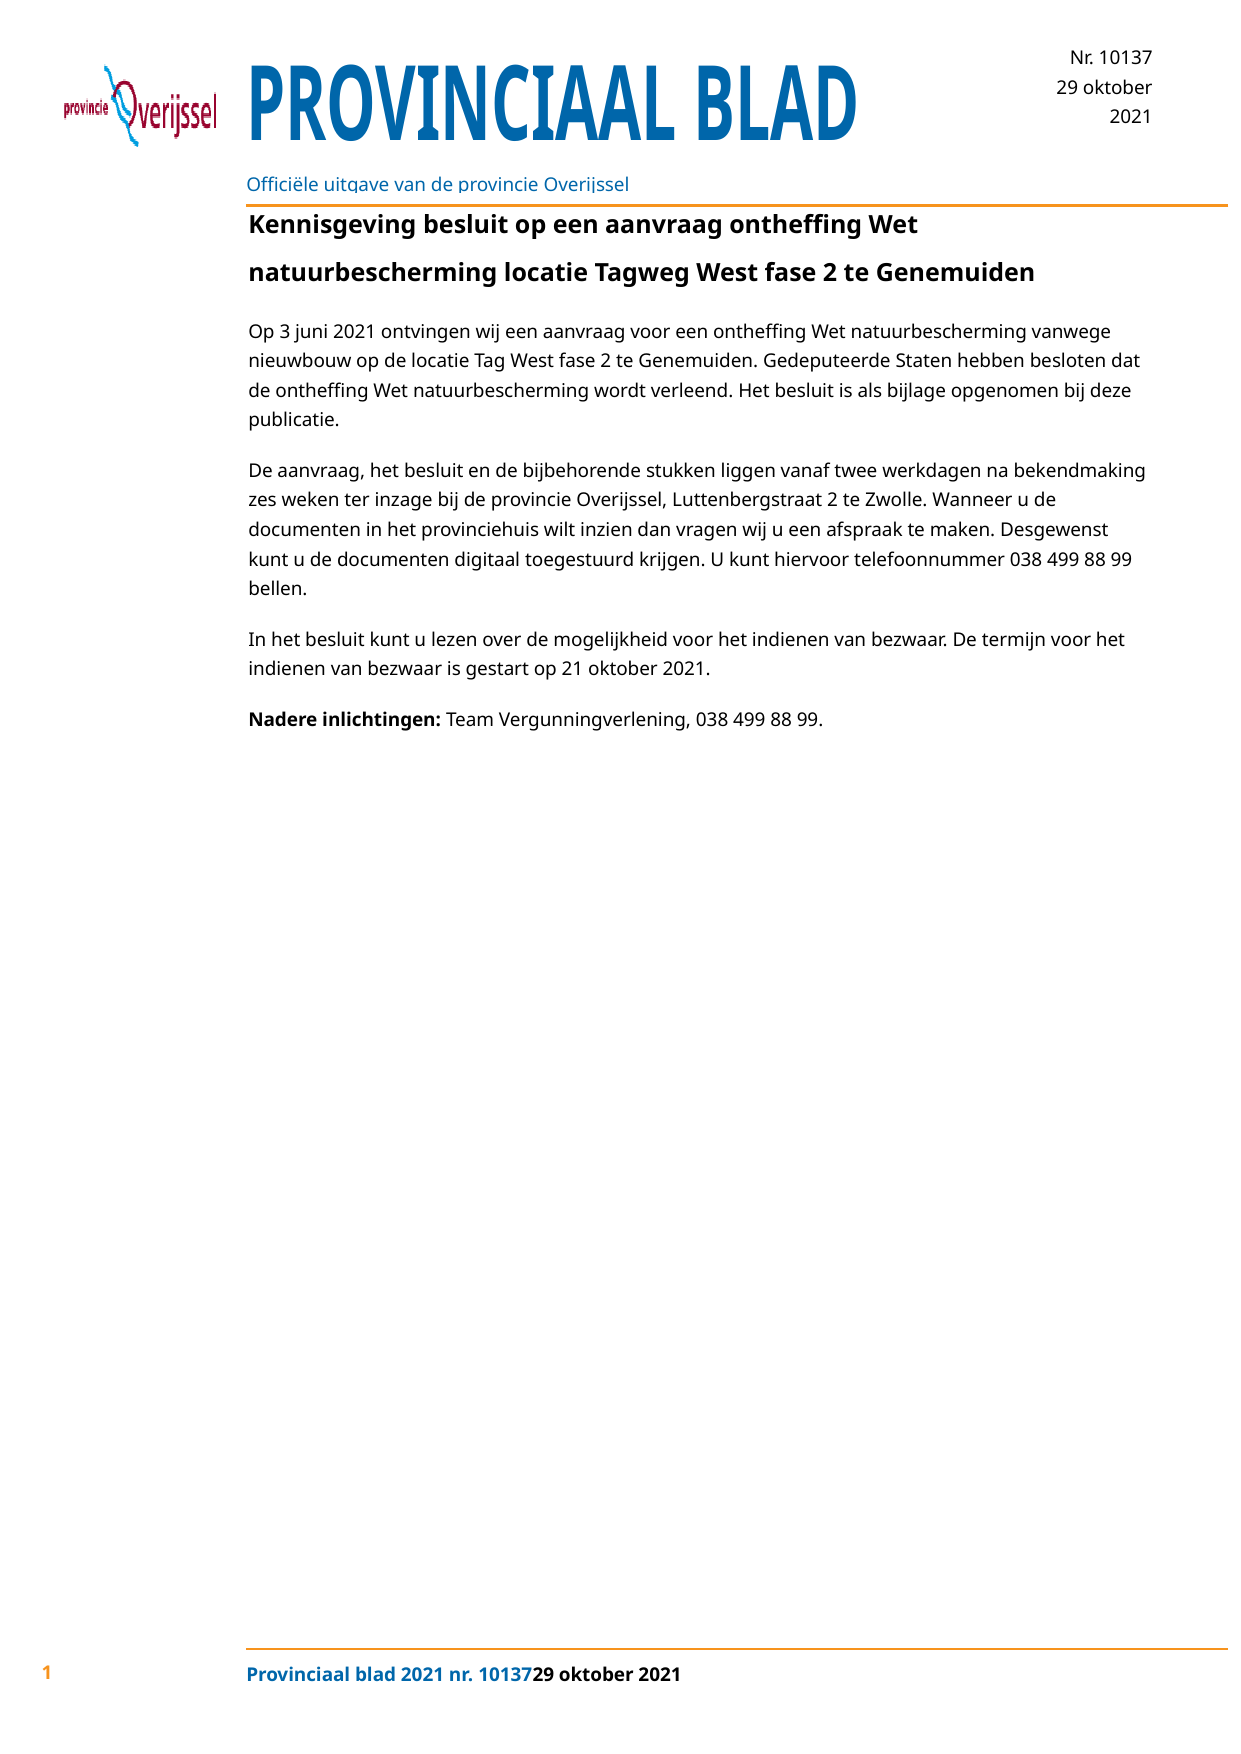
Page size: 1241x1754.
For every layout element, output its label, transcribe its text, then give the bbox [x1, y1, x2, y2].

text Kennisgeving besluit op een aanvraag ontheffing Wet natuurbescherming locatie Tagweg West fase 2 te Genemuiden [248, 207, 1152, 288]
text In het besluit kunt u lezen over de mogelijkheid voor het indienen van bezwaar. De termijn voor het indienen van bezwaar is gestart op 21 oktober 2021. [248, 626, 1152, 681]
text De aanvraag, het besluit en de bijbehorende stukken liggen vanaf twee werkdagen na bekendmaking zes weken ter inzage bij de provincie Overijssel, Luttenbergstraat 2 te Zwolle. Wanneer u de documenten in het provinciehuis wilt inzien dan vragen wij u een afspraak te maken. Desgewenst kunt u de documenten digitaal toegestuurd krijgen. U kunt hiervoor telefoonnummer 038 499 88 99 bellen. [248, 457, 1152, 601]
text Op 3 juni 2021 ontvingen wij een aanvraag voor een ontheffing Wet natuurbescherming vanwege nieuwbouw op de locatie Tag West fase 2 te Genemuiden. Gedeputeerde Staten hebben besloten dat de ontheffing Wet natuurbescherming wordt verleend. Het besluit is als bijlage opgenomen bij deze publicatie. [248, 318, 1152, 432]
text Nadere inlichtingen: Team Vergunningverlening, 038 499 88 99. [248, 706, 1152, 732]
picture [41, 47, 231, 172]
